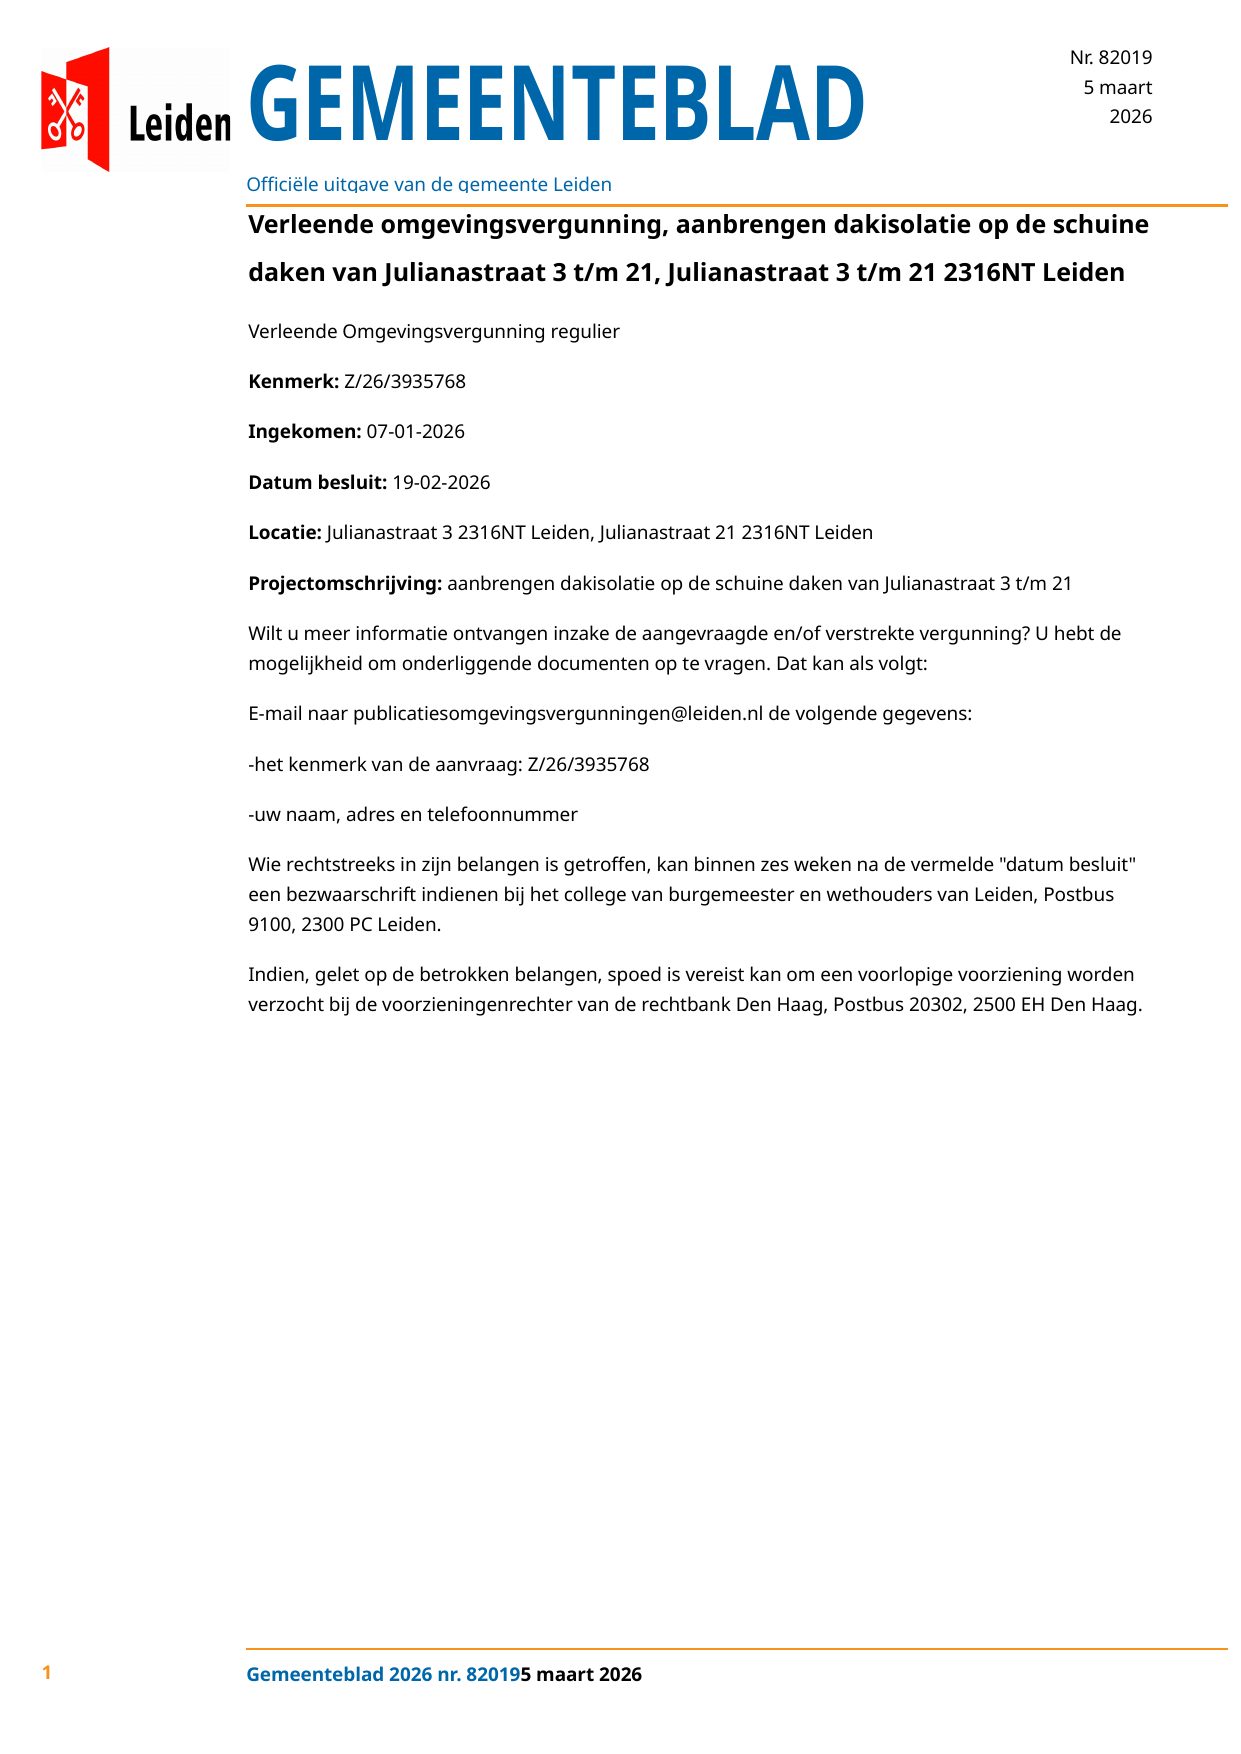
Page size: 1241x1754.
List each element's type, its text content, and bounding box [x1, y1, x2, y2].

text Ingekomen: 07-01-2026 [248, 419, 1152, 444]
text Locatie: Julianastraat 3 2316NT Leiden, Julianastraat 21 2316NT Leiden [248, 519, 1152, 545]
text -uw naam, adres en telefoonnummer [248, 801, 1152, 827]
text -het kenmerk van de aanvraag: Z/26/3935768 [248, 751, 1152, 777]
text Kenmerk: Z/26/3935768 [248, 368, 1152, 394]
text Datum besluit: 19-02-2026 [248, 469, 1152, 495]
text Projectomschrijving: aanbrengen dakisolatie op de schuine daken van Julianastraat 3 t/m 21 [248, 570, 1152, 596]
text Verleende Omgevingsvergunning regulier [248, 318, 1152, 344]
text Wilt u meer informatie ontvangen inzake de aangevraagde en/of verstrekte vergunning? U hebt de mogelijkheid om onderliggende documenten op te vragen. Dat kan als volgt: [248, 620, 1152, 676]
picture [41, 47, 231, 172]
text Indien, gelet op de betrokken belangen, spoed is vereist kan om een voorlopige voorziening worden verzocht bij de voorzieningenrechter van de rechtbank Den Haag, Postbus 20302, 2500 EH Den Haag. [248, 961, 1152, 1017]
text Wie rechtstreeks in zijn belangen is getroffen, kan binnen zes weken na de vermelde "datum besluit" een bezwaarschrift indienen bij het college van burgemeester en wethouders van Leiden, Postbus 9100, 2300 PC Leiden. [248, 852, 1152, 937]
text E-mail naar publicatiesomgevingsvergunningen@leiden.nl de volgende gegevens: [248, 700, 1152, 726]
text Verleende omgevingsvergunning, aanbrengen dakisolatie op de schuine daken van Julianastraat 3 t/m 21, Julianastraat 3 t/m 21 2316NT Leiden [248, 207, 1152, 288]
